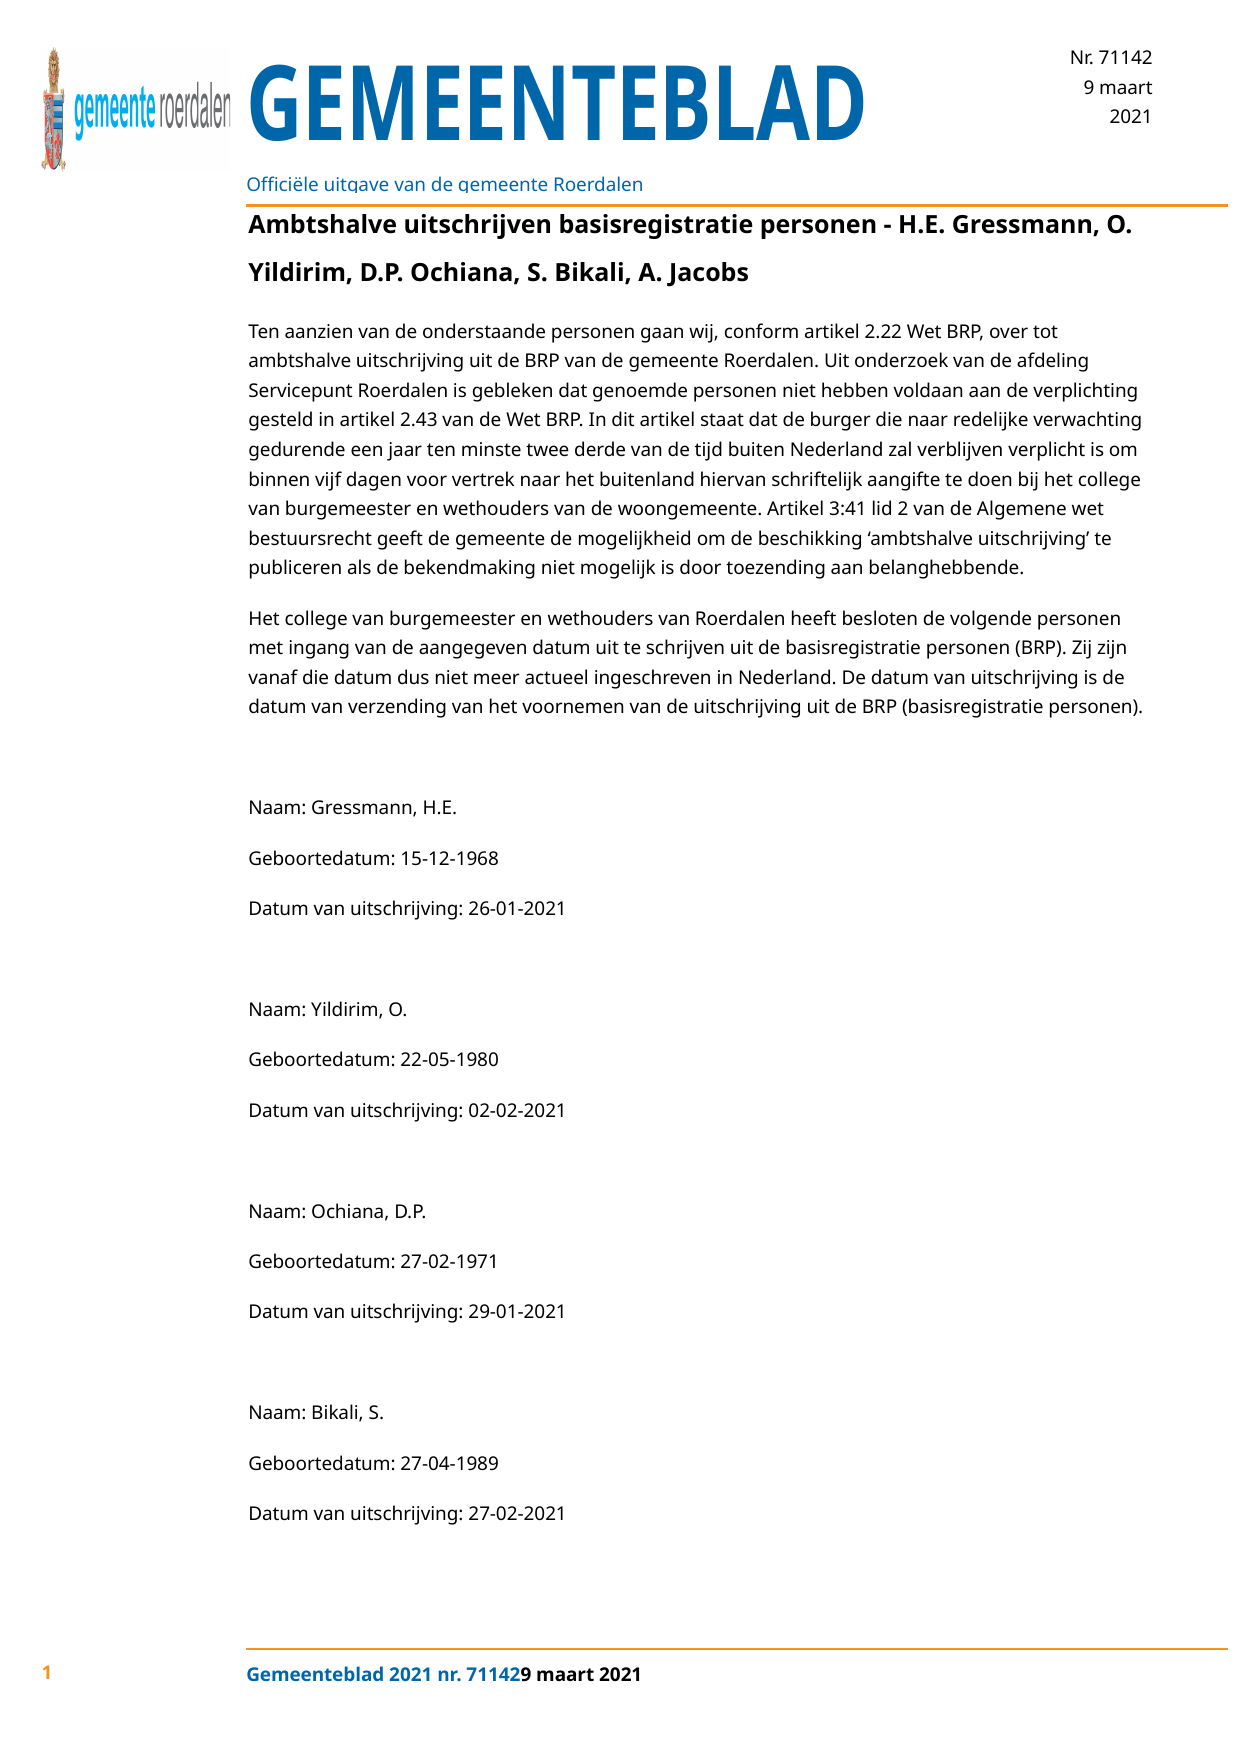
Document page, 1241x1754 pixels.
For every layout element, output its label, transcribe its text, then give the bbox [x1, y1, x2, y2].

text Geboortedatum: 22-05-1980 [248, 1047, 1152, 1072]
text Geboortedatum: 27-04-1989 [248, 1450, 1152, 1476]
text Het college van burgemeester en wethouders van Roerdalen heeft besloten de volgende personen met ingang van de aangegeven datum uit te schrijven uit de basisregistratie personen (BRP). Zij zijn vanaf die datum dus niet meer actueel ingeschreven in Nederland. De datum van uitschrijving is de datum van verzending van het voornemen van de uitschrijving uit de BRP (basisregistratie personen). [248, 605, 1152, 719]
text Geboortedatum: 15-12-1968 [248, 845, 1152, 871]
text Naam: Bikali, S. [248, 1399, 1152, 1425]
picture [41, 47, 231, 172]
text Datum van uitschrijving: 02-02-2021 [248, 1097, 1152, 1123]
text Datum van uitschrijving: 26-01-2021 [248, 895, 1152, 921]
text Datum van uitschrijving: 27-02-2021 [248, 1500, 1152, 1526]
text Naam: Ochiana, D.P. [248, 1198, 1152, 1224]
text Naam: Gressmann, H.E. [248, 794, 1152, 820]
text Datum van uitschrijving: 29-01-2021 [248, 1299, 1152, 1324]
text Geboortedatum: 27-02-1971 [248, 1248, 1152, 1274]
text Ambtshalve uitschrijven basisregistratie personen - H.E. Gressmann, O. Yildirim, D.P. Ochiana, S. Bikali, A. Jacobs [248, 207, 1152, 288]
text Naam: Yildirim, O. [248, 996, 1152, 1022]
text Ten aanzien van de onderstaande personen gaan wij, conform artikel 2.22 Wet BRP, over tot ambtshalve uitschrijving uit de BRP van de gemeente Roerdalen. Uit onderzoek van de afdeling Servicepunt Roerdalen is gebleken dat genoemde personen niet hebben voldaan aan de verplichting gesteld in artikel 2.43 van de Wet BRP. In dit artikel staat dat de burger die naar redelijke verwachting gedurende een jaar ten minste twee derde van de tijd buiten Nederland zal verblijven verplicht is om binnen vijf dagen voor vertrek naar het buitenland hiervan schriftelijk aangifte te doen bij het college van burgemeester en wethouders van de woongemeente. Artikel 3:41 lid 2 van de Algemene wet bestuursrecht geeft de gemeente de mogelijkheid om de beschikking ‘ambtshalve uitschrijving’ te publiceren als de bekendmaking niet mogelijk is door toezending aan belanghebbende. [248, 318, 1152, 580]
